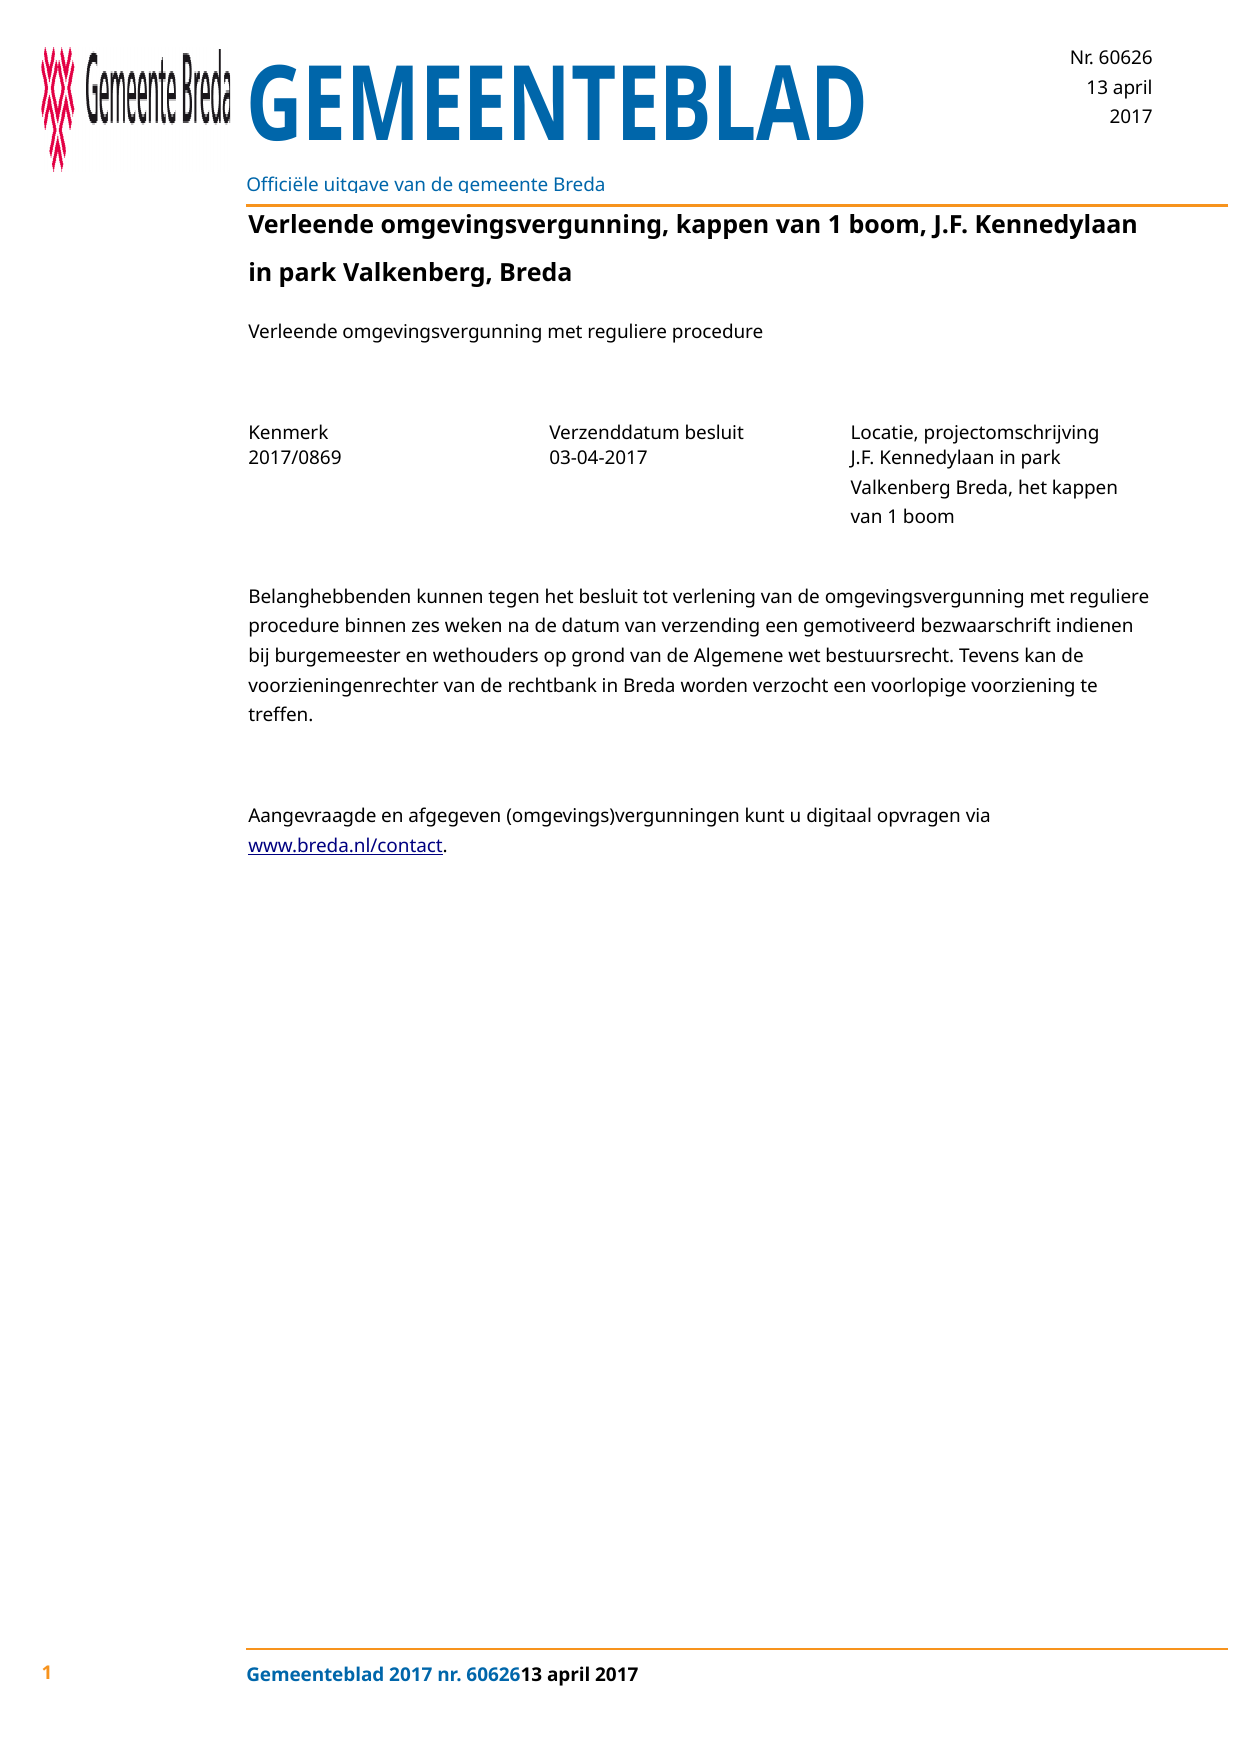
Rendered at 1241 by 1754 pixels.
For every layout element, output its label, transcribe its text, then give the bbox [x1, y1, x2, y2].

text Aangevraagde en afgegeven (omgevings)vergunningen kunt u digitaal opvragen via www.breda.nl/contact. [248, 802, 1152, 858]
table_cell J.F. Kennedylaan in park Valkenberg Breda, het kappen van 1 boom [850, 445, 1152, 529]
table_cell 03-04-2017 [549, 445, 850, 529]
text Verleende omgevingsvergunning, kappen van 1 boom, J.F. Kennedylaan in park Valkenberg, Breda [248, 207, 1152, 288]
table_cell 2017/0869 [248, 445, 549, 529]
table_header Verzenddatum besluit [549, 419, 850, 444]
table_header Kenmerk [248, 419, 549, 444]
table_header Locatie, projectomschrijving [850, 419, 1152, 444]
text Belanghebbenden kunnen tegen het besluit tot verlening van de omgevingsvergunning met reguliere procedure binnen zes weken na de datum van verzending een gemotiveerd bezwaarschrift indienen bij burgemeester en wethouders op grond van de Algemene wet bestuursrecht. Tevens kan de voorzieningenrechter van de rechtbank in Breda worden verzocht een voorlopige voorziening te treffen. [248, 583, 1152, 727]
picture [41, 47, 231, 172]
text Verleende omgevingsvergunning met reguliere procedure [248, 318, 1152, 344]
